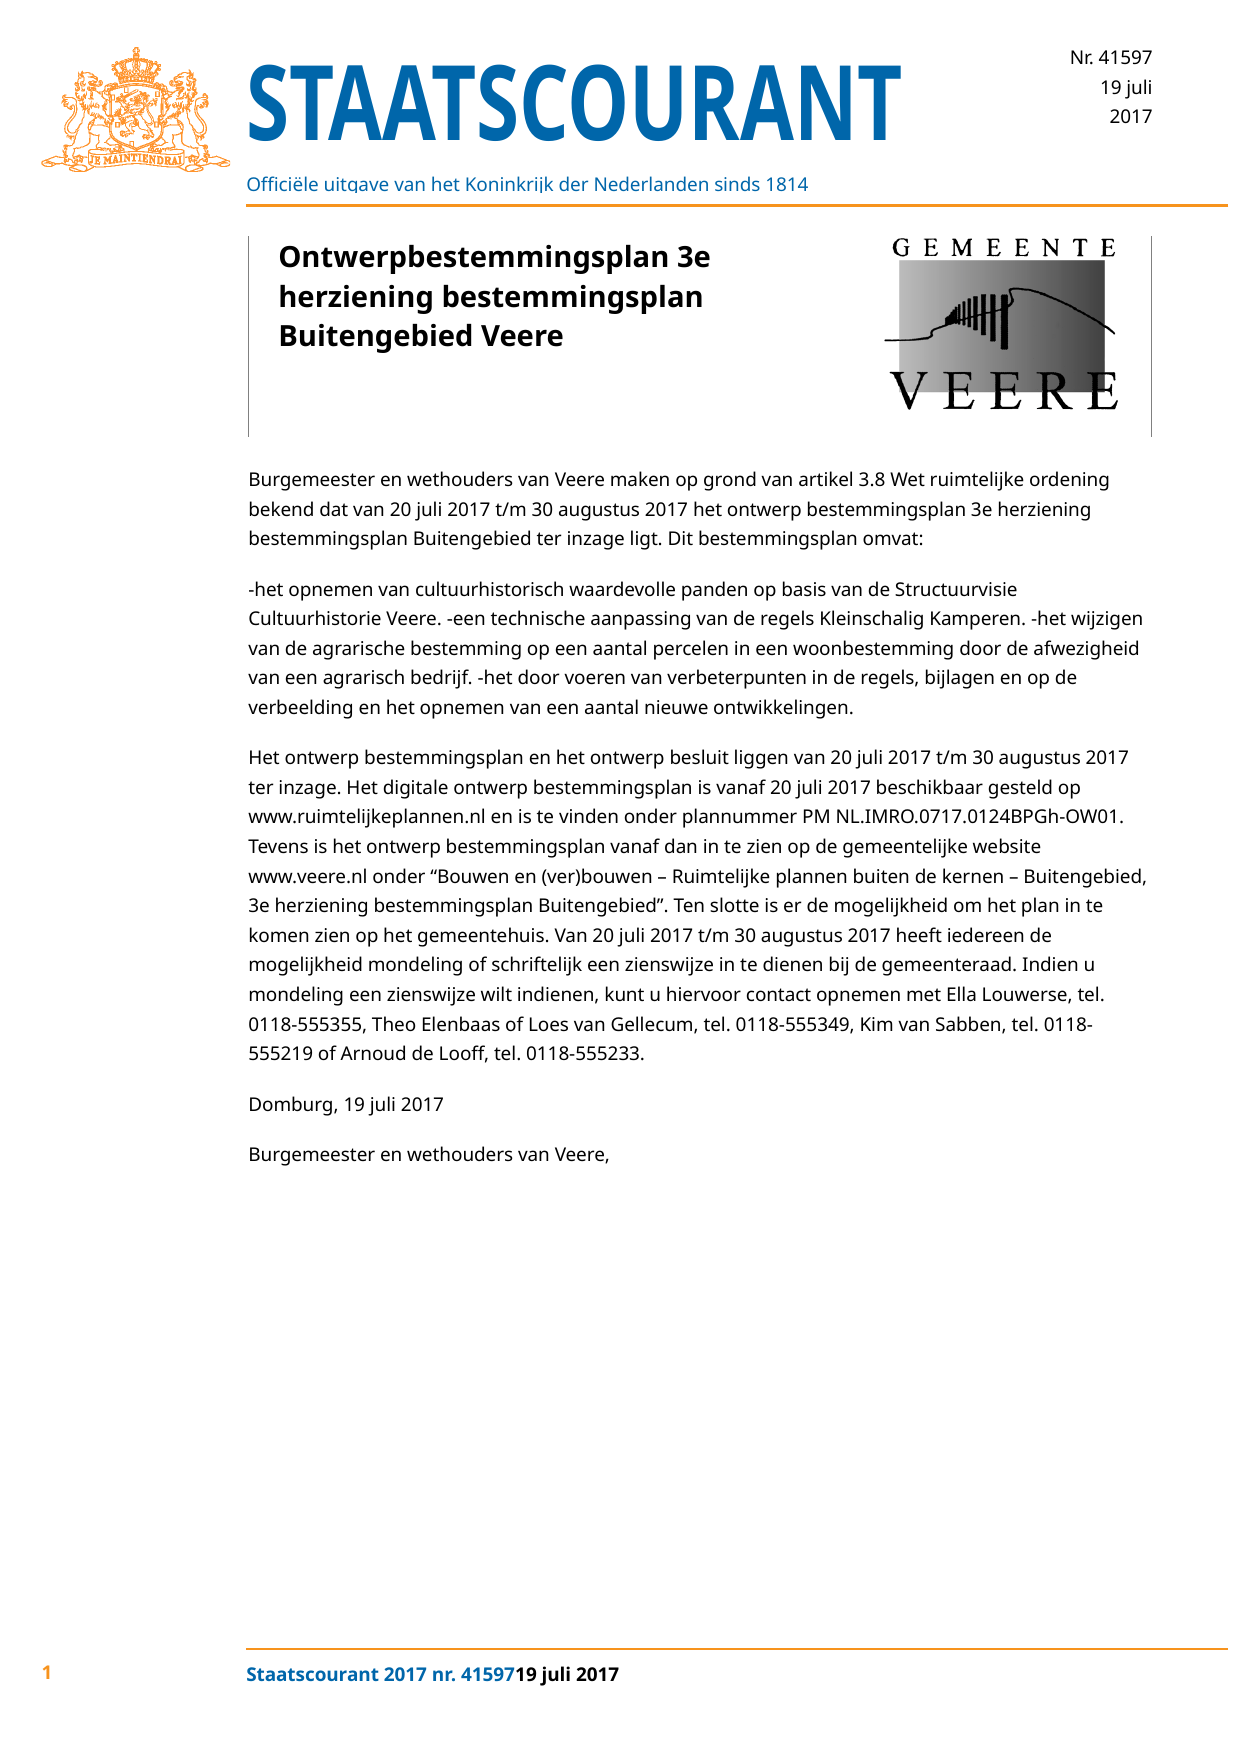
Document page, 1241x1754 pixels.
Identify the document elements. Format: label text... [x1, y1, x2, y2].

text Burgemeester en wethouders van Veere, [248, 1141, 1152, 1167]
text Domburg, 19 juli 2017 [248, 1091, 1152, 1117]
picture [41, 47, 231, 172]
text -het opnemen van cultuurhistorisch waardevolle panden op basis van de Structuurvisie Cultuurhistorie Veere. -een technische aanpassing van de regels Kleinschalig Kamperen. -het wijzigen van de agrarische bestemming op een aantal percelen in een woonbestemming door de afwezigheid van een agrarisch bedrijf. -het door voeren van verbeterpunten in de regels, bijlagen en op de verbeelding en het opnemen van een aantal nieuwe ontwikkelingen. [248, 576, 1152, 720]
text Het ontwerp bestemmingsplan en het ontwerp besluit liggen van 20 juli 2017 t/m 30 augustus 2017 ter inzage. Het digitale ontwerp bestemmingsplan is vanaf 20 juli 2017 beschikbaar gesteld op www.ruimtelijkeplannen.nl en is te vinden onder plannummer PM NL.IMRO.0717.0124BPGh-OW01. Tevens is het ontwerp bestemmingsplan vanaf dan in te zien op de gemeentelijke website www.veere.nl onder “Bouwen en (ver)bouwen – Ruimtelijke plannen buiten de kernen – Buitengebied, 3e herziening bestemmingsplan Buitengebied”. Ten slotte is er de mogelijkheid om het plan in te komen zien op het gemeentehuis. Van 20 juli 2017 t/m 30 augustus 2017 heeft iedereen de mogelijkheid mondeling of schriftelijk een zienswijze in te dienen bij de gemeenteraad. Indien u mondeling een zienswijze wilt indienen, kunt u hiervoor contact opnemen met Ella Louwerse, tel. 0118-555355, Theo Elenbaas of Loes van Gellecum, tel. 0118-555349, Kim van Sabben, tel. 0118-555219 of Arnoud de Looff, tel. 0118-555233. [248, 744, 1152, 1066]
table_header [850, 236, 1151, 437]
table_header Ontwerpbestemmingsplan 3e herziening bestemmingsplan Buitengebied Veere [249, 236, 850, 437]
text Burgemeester en wethouders van Veere maken op grond van artikel 3.8 Wet ruimtelijke ordening bekend dat van 20 juli 2017 t/m 30 augustus 2017 het ontwerp bestemmingsplan 3e herziening bestemmingsplan Buitengebied ter inzage ligt. Dit bestemmingsplan omvat: [248, 466, 1152, 551]
picture [882, 236, 1119, 411]
